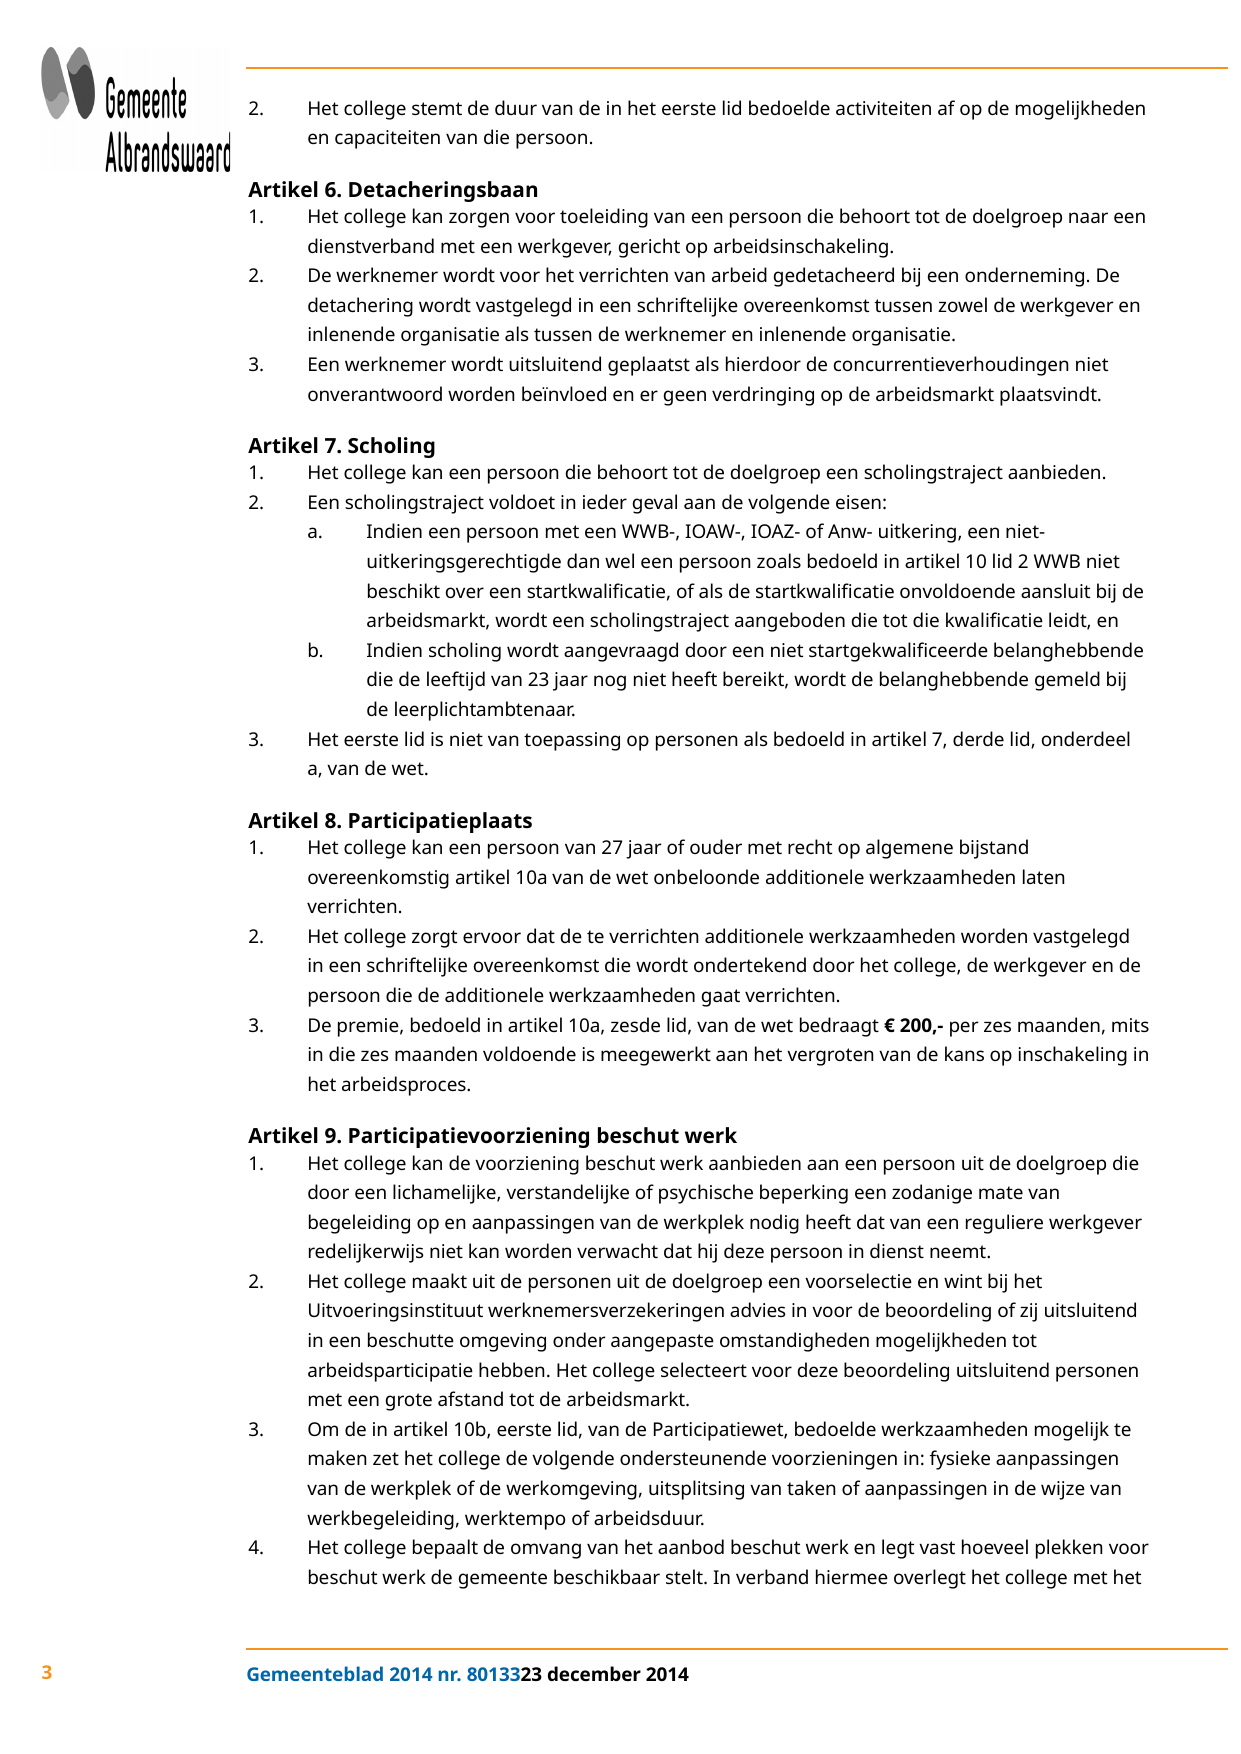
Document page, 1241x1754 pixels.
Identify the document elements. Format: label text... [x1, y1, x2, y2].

list Het eerste lid is niet van toepassing op personen als bedoeld in artikel 7, derde lid, onderdeel a, van de wet. [248, 726, 1152, 781]
list De premie, bedoeld in artikel 10a, zesde lid, van de wet bedraagt € 200,- per zes maanden, mits in die zes maanden voldoende is meegewerkt aan het vergroten van de kans op inschakeling in het arbeidsproces. [248, 1012, 1152, 1097]
text Artikel 8. Participatieplaats [248, 806, 1152, 834]
text Artikel 6. Detacheringsbaan [248, 175, 1152, 203]
list De werknemer wordt voor het verrichten van arbeid gedetacheerd bij een onderneming. De detachering wordt vastgelegd in een schriftelijke overeenkomst tussen zowel de werkgever en inlenende organisatie als tussen de werknemer en inlenende organisatie. [248, 262, 1152, 347]
list Het college stemt de duur van de in het eerste lid bedoelde activiteiten af op de mogelijkheden en capaciteiten van die persoon. [248, 95, 1152, 150]
list Het college kan de voorziening beschut werk aanbieden aan een persoon uit de doelgroep die door een lichamelijke, verstandelijke of psychische beperking een zodanige mate van begeleiding op en aanpassingen van de werkplek nodig heeft dat van een reguliere werkgever redelijkerwijs niet kan worden verwacht dat hij deze persoon in dienst neemt. [248, 1150, 1152, 1264]
list Indien een persoon met een WWB-, IOAW-, IOAZ- of Anw- uitkering, een niet-uitkeringsgerechtigde dan wel een persoon zoals bedoeld in artikel 10 lid 2 WWB niet beschikt over een startkwalificatie, of als de startkwalificatie onvoldoende aansluit bij de arbeidsmarkt, wordt een scholingstraject aangeboden die tot die kwalificatie leidt, en [307, 519, 1152, 633]
text Artikel 9. Participatievoorziening beschut werk [248, 1121, 1152, 1150]
list Het college kan een persoon van 27 jaar of ouder met recht op algemene bijstand overeenkomstig artikel 10a van de wet onbeloonde additionele werkzaamheden laten verrichten. [248, 834, 1152, 919]
list Het college kan zorgen voor toeleiding van een persoon die behoort tot de doelgroep naar een dienstverband met een werkgever, gericht op arbeidsinschakeling. [248, 203, 1152, 258]
list Het college bepaalt de omvang van het aanbod beschut werk en legt vast hoeveel plekken voor beschut werk de gemeente beschikbaar stelt. In verband hiermee overlegt het college met het [248, 1534, 1152, 1590]
list Het college zorgt ervoor dat de te verrichten additionele werkzaamheden worden vastgelegd in een schriftelijke overeenkomst die wordt ondertekend door het college, de werkgever en de persoon die de additionele werkzaamheden gaat verrichten. [248, 923, 1152, 1008]
list Een scholingstraject voldoet in ieder geval aan de volgende eisen: [248, 489, 1152, 515]
list Het college maakt uit de personen uit de doelgroep een voorselectie en wint bij het Uitvoeringsinstituut werknemersverzekeringen advies in voor de beoordeling of zij uitsluitend in een beschutte omgeving onder aangepaste omstandigheden mogelijkheden tot arbeidsparticipatie hebben. Het college selecteert voor deze beoordeling uitsluitend personen met een grote afstand tot de arbeidsmarkt. [248, 1268, 1152, 1412]
list Een werknemer wordt uitsluitend geplaatst als hierdoor de concurrentieverhoudingen niet onverantwoord worden beïnvloed en er geen verdringing op de arbeidsmarkt plaatsvindt. [248, 351, 1152, 406]
list Het college kan een persoon die behoort tot de doelgroep een scholingstraject aanbieden. [248, 459, 1152, 485]
list Indien scholing wordt aangevraagd door een niet startgekwalificeerde belanghebbende die de leeftijd van 23 jaar nog niet heeft bereikt, wordt de belanghebbende gemeld bij de leerplichtambtenaar. [307, 637, 1152, 722]
list Om de in artikel 10b, eerste lid, van de Participatiewet, bedoelde werkzaamheden mogelijk te maken zet het college de volgende ondersteunende voorzieningen in: fysieke aanpassingen van de werkplek of de werkomgeving, uitsplitsing van taken of aanpassingen in de wijze van werkbegeleiding, werktempo of arbeidsduur. [248, 1416, 1152, 1531]
picture [41, 47, 231, 172]
text Artikel 7. Scholing [248, 431, 1152, 459]
